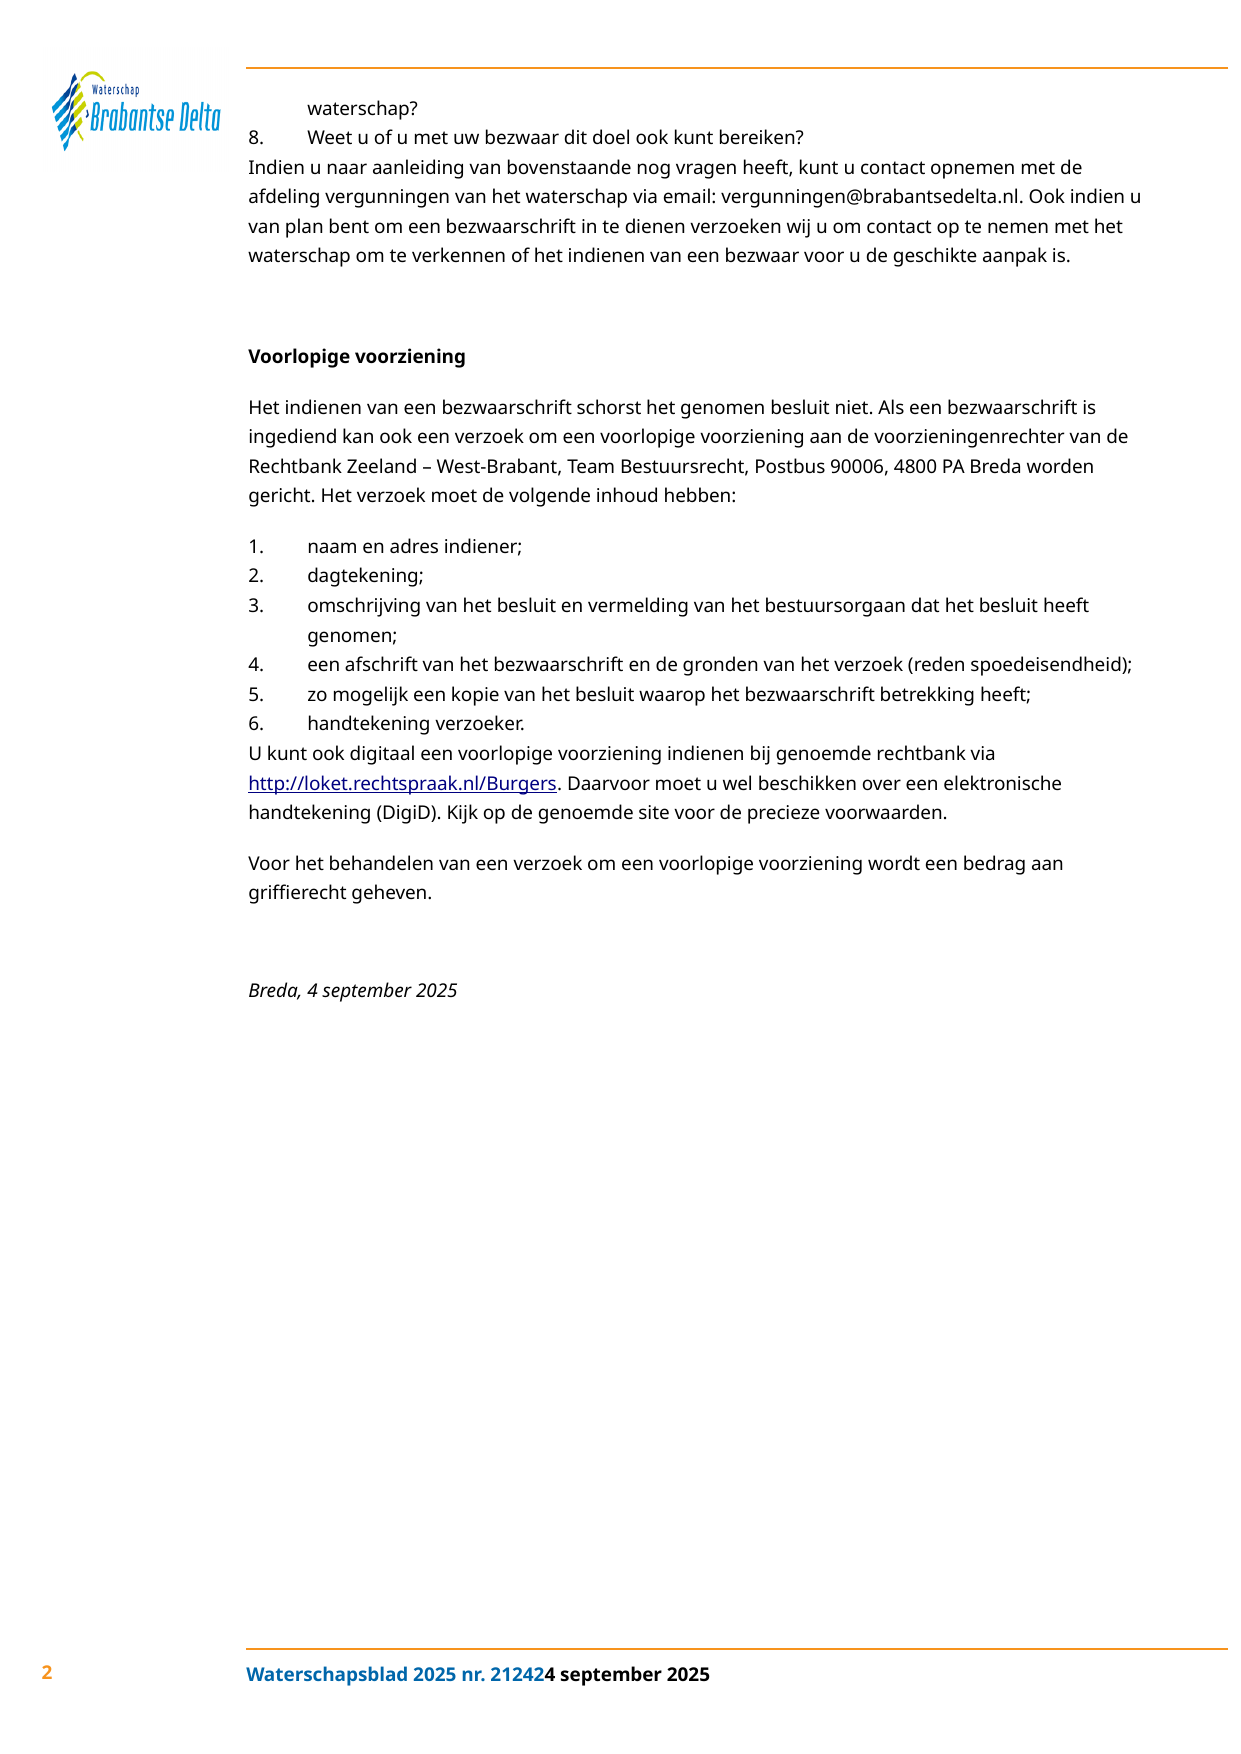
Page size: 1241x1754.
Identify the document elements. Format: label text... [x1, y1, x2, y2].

list waterschap? [248, 95, 1152, 121]
text Breda, 4 september 2025 [248, 978, 1152, 1003]
text Voor het behandelen van een verzoek om een voorlopige voorziening wordt een bedrag aan griffierecht geheven. [248, 850, 1152, 905]
text Indien u naar aanleiding van bovenstaande nog vragen heeft, kunt u contact opnemen met de afdeling vergunningen van het waterschap via email: vergunningen@brabantsedelta.nl. Ook indien u van plan bent om een bezwaarschrift in te dienen verzoeken wij u om contact op te nemen met het waterschap om te verkennen of het indienen van een bezwaar voor u de geschikte aanpak is. [248, 154, 1152, 268]
list een afschrift van het bezwaarschrift en de gronden van het verzoek (reden spoedeisendheid); [248, 651, 1152, 677]
list naam en adres indiener; [248, 533, 1152, 559]
list handtekening verzoeker. [248, 711, 1152, 736]
picture [41, 47, 231, 172]
list omschrijving van het besluit en vermelding van het bestuursorgaan dat het besluit heeft genomen; [248, 592, 1152, 648]
text Voorlopige voorziening [248, 343, 1152, 369]
list dagtekening; [248, 563, 1152, 588]
list zo mogelijk een kopie van het besluit waarop het bezwaarschrift betrekking heeft; [248, 681, 1152, 707]
list Weet u of u met uw bezwaar dit doel ook kunt bereiken? [248, 124, 1152, 150]
text Het indienen van een bezwaarschrift schorst het genomen besluit niet. Als een bezwaarschrift is ingediend kan ook een verzoek om een voorlopige voorziening aan de voorzieningenrechter van de Rechtbank Zeeland – West-Brabant, Team Bestuursrecht, Postbus 90006, 4800 PA Breda worden gericht. Het verzoek moet de volgende inhoud hebben: [248, 394, 1152, 508]
text U kunt ook digitaal een voorlopige voorziening indienen bij genoemde rechtbank via http://loket.rechtspraak.nl/Burgers. Daarvoor moet u wel beschikken over een elektronische handtekening (DigiD). Kijk op de genoemde site voor de precieze voorwaarden. [248, 740, 1152, 825]
